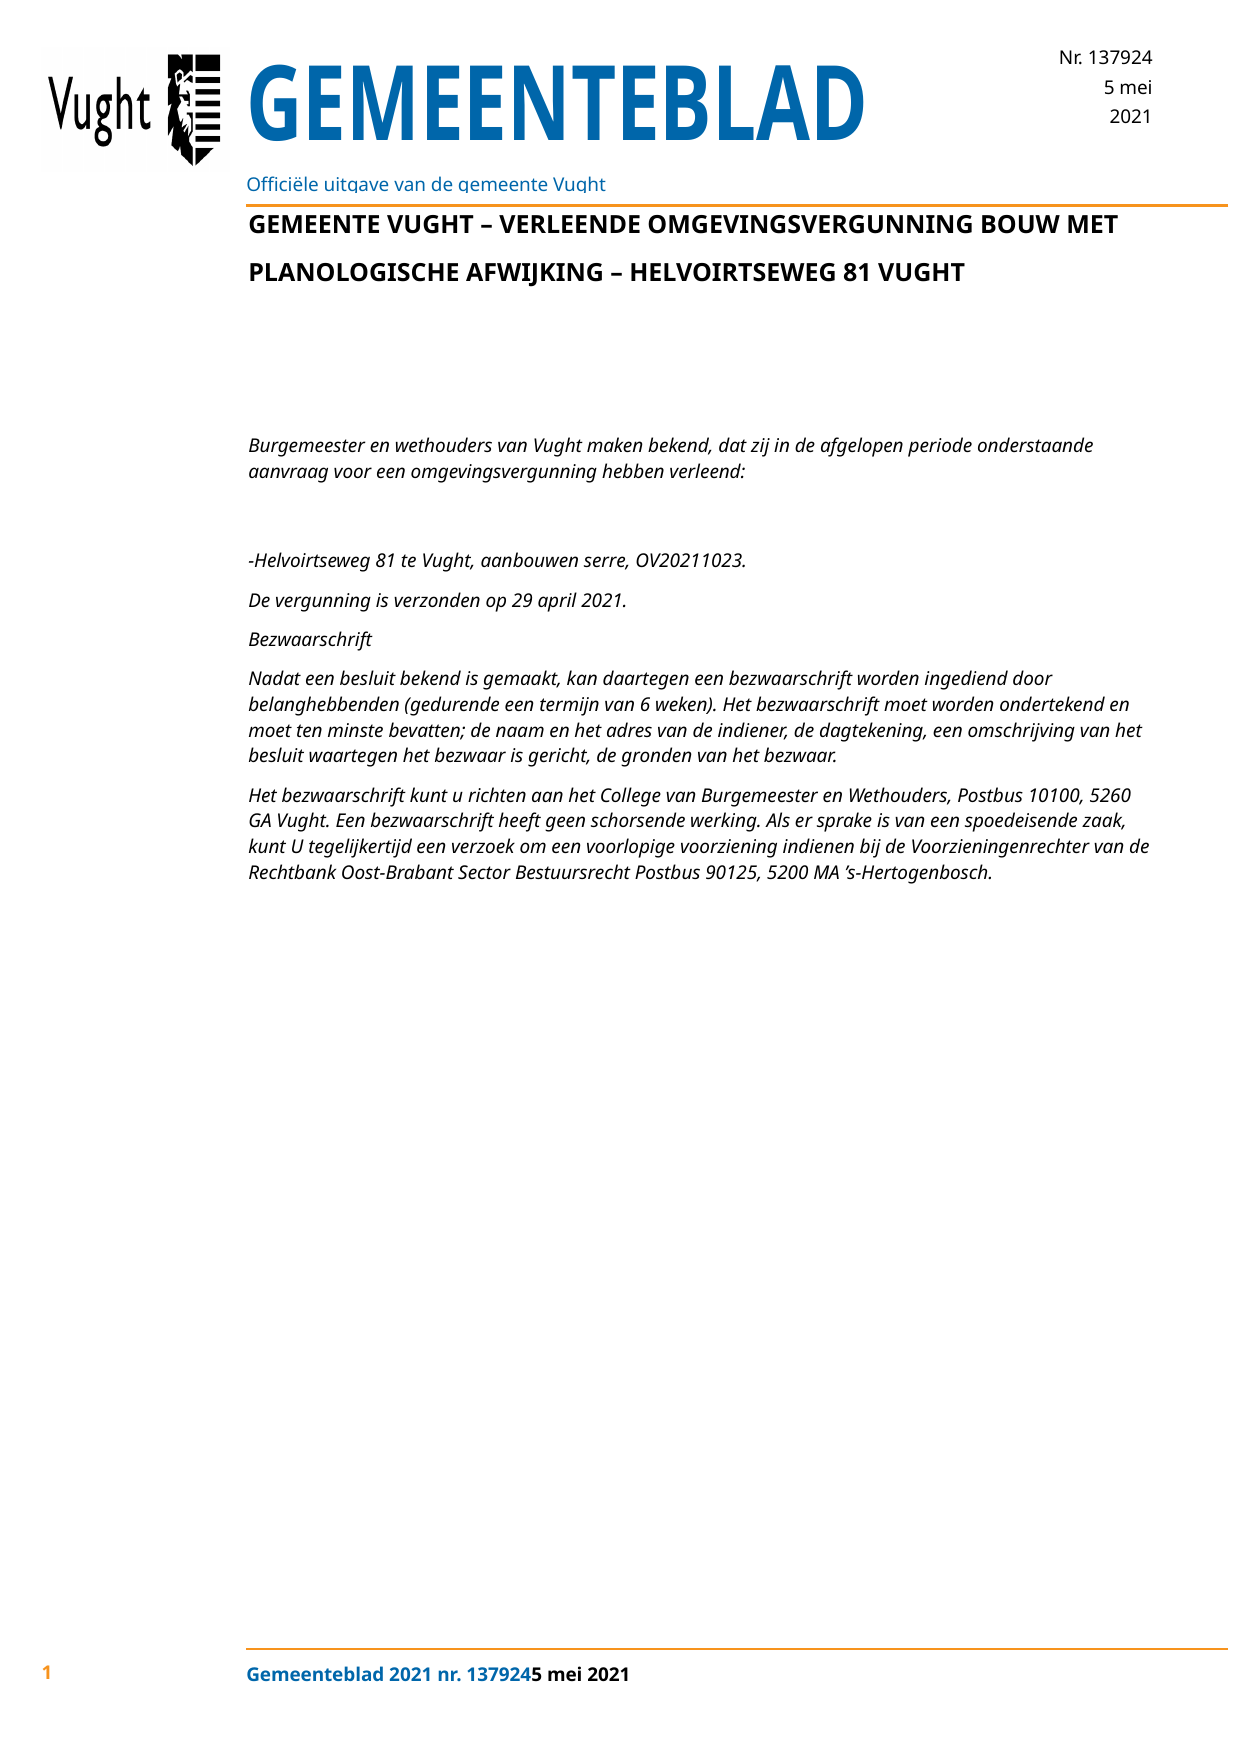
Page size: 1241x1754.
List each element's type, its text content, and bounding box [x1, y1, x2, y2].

text -Helvoirtseweg 81 te Vught, aanbouwen serre, OV20211023. [248, 548, 1152, 573]
text Burgemeester en wethouders van Vught maken bekend, dat zij in de afgelopen periode onderstaande aanvraag voor een omgevingsvergunning hebben verleend: [248, 432, 1152, 484]
text De vergunning is verzonden op 29 april 2021. [248, 587, 1152, 613]
picture [41, 47, 231, 172]
text Bezwaarschrift [248, 626, 1152, 652]
text Het bezwaarschrift kunt u richten aan het College van Burgemeester en Wethouders, Postbus 10100, 5260 GA Vught. Een bezwaarschrift heeft geen schorsende werking. Als er sprake is van een spoedeisende zaak, kunt U tegelijkertijd een verzoek om een voorlopige voorziening indienen bij de Voorzieningenrechter van de Rechtbank Oost-Brabant Sector Bestuursrecht Postbus 90125, 5200 MA ’s-Hertogenbosch. [248, 782, 1152, 885]
text GEMEENTE VUGHT – VERLEENDE OMGEVINGSVERGUNNING BOUW MET PLANOLOGISCHE AFWIJKING – HELVOIRTSEWEG 81 VUGHT [248, 207, 1152, 288]
text Nadat een besluit bekend is gemaakt, kan daartegen een bezwaarschrift worden ingediend door belanghebbenden (gedurende een termijn van 6 weken). Het bezwaarschrift moet worden ondertekend en moet ten minste bevatten; de naam en het adres van de indiener, de dagtekening, een omschrijving van het besluit waartegen het bezwaar is gericht, de gronden van het bezwaar. [248, 666, 1152, 768]
